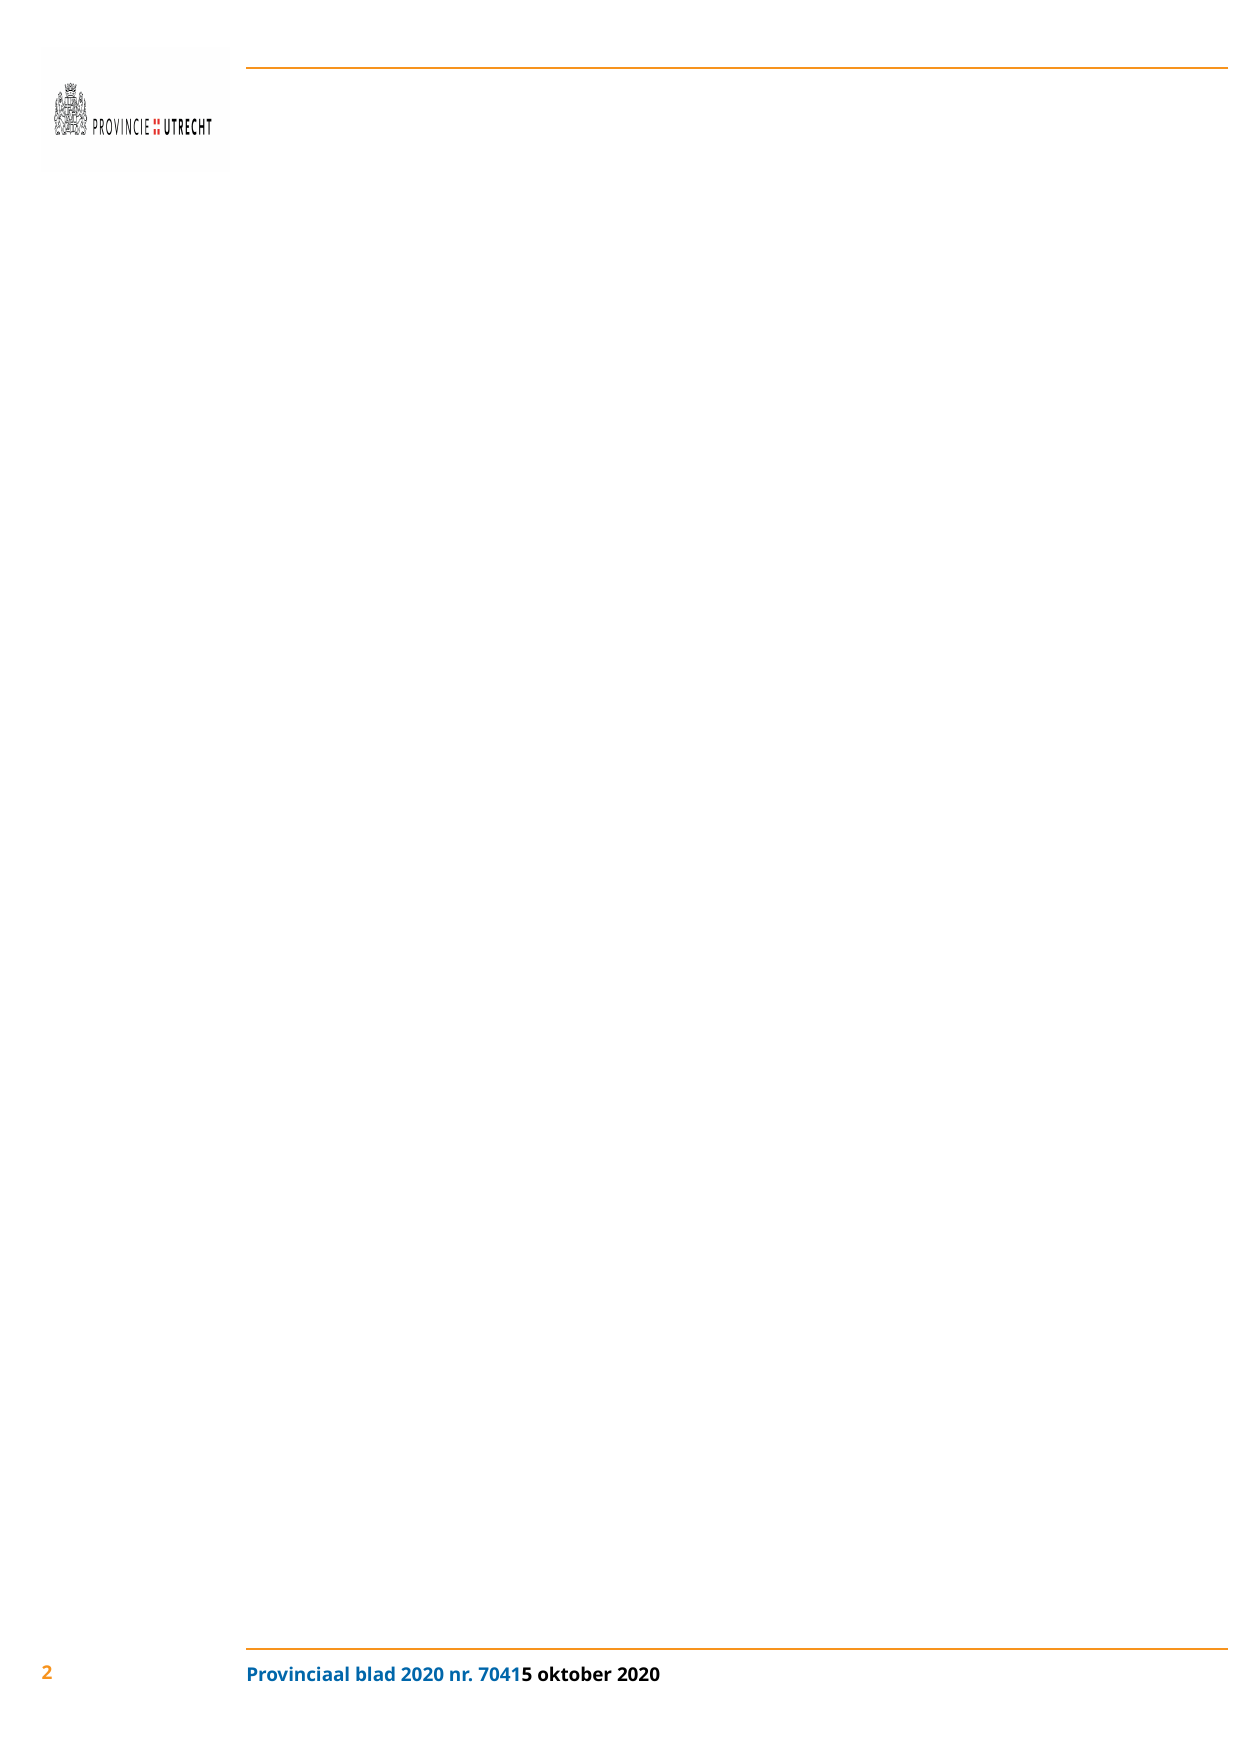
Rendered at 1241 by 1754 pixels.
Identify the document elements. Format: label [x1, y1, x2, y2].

picture [41, 47, 231, 172]
